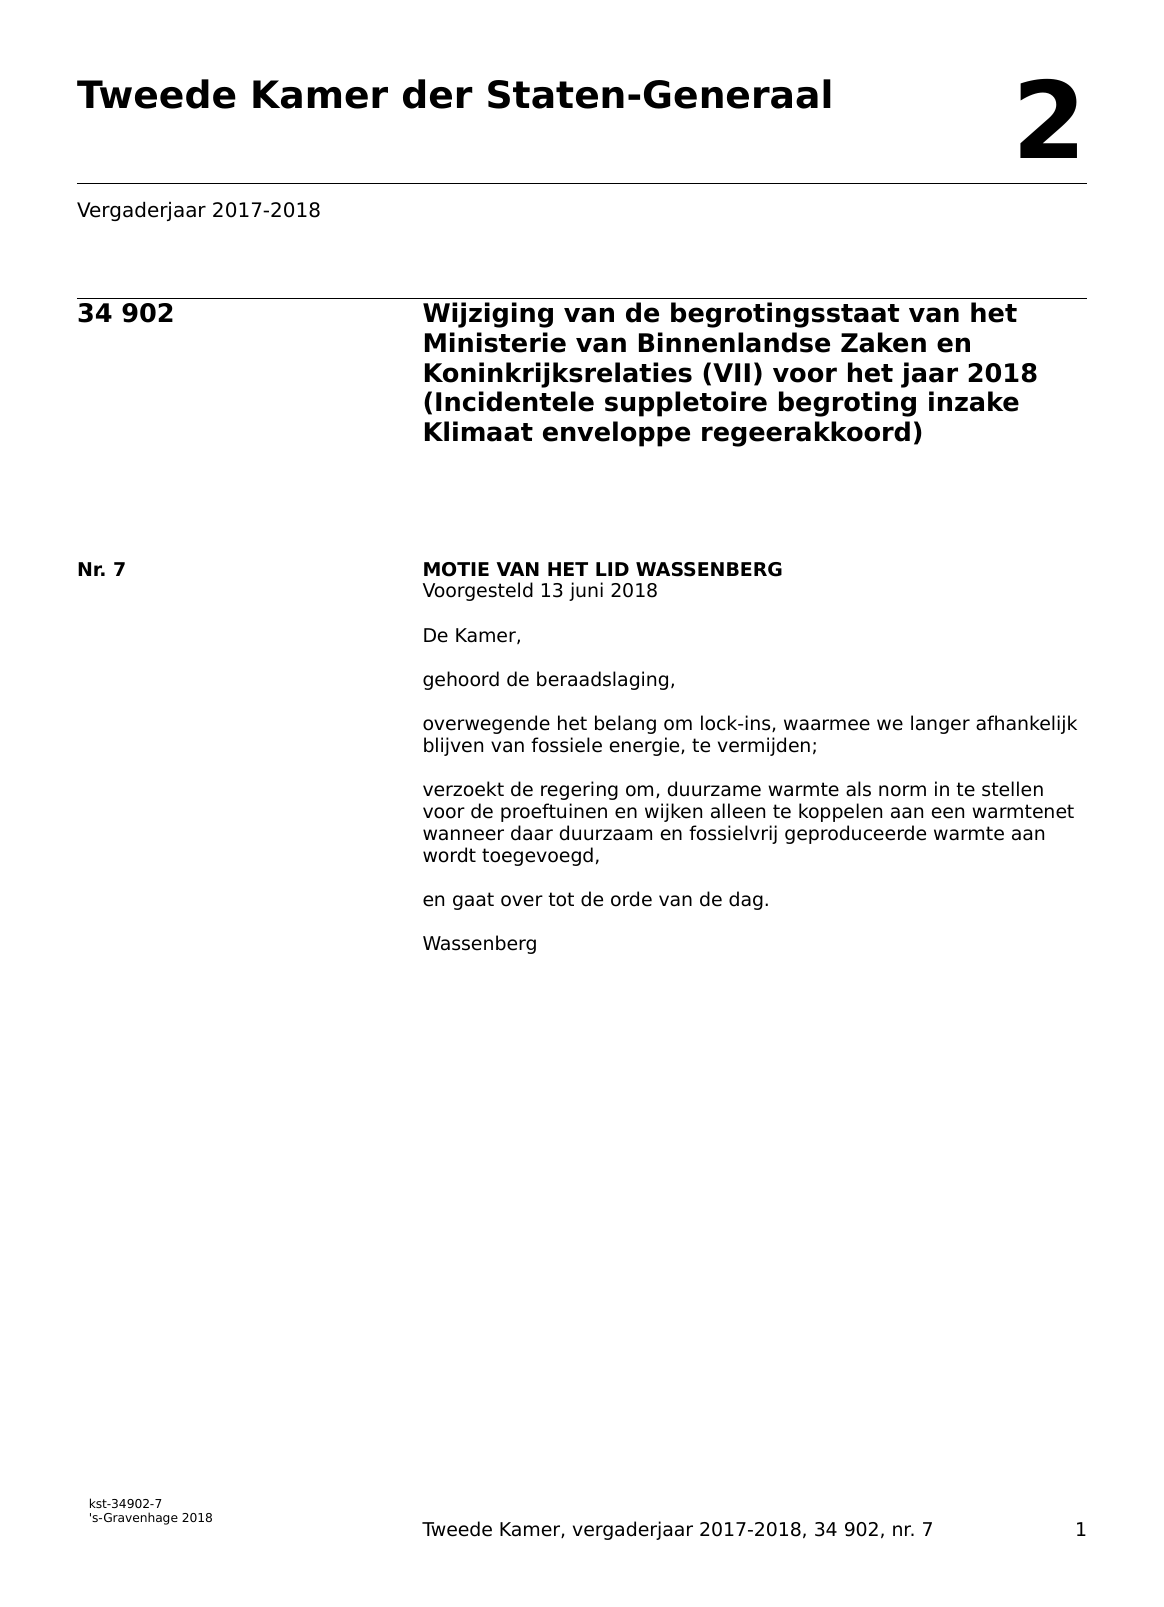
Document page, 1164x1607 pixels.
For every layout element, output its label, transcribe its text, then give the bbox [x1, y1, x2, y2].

table_header Tweede Kamer der Staten-Generaal [77, 59, 886, 183]
text Voorgesteld 13 juni 2018 [422, 580, 1087, 602]
table_header 2 [886, 59, 1087, 183]
text verzoekt de regering om, duurzame warmte als norm in te stellen voor de proeftuinen en wijken alleen te koppelen aan een warmtenet wanneer daar duurzaam en fossielvrij geproduceerde warmte aan wordt toegevoegd, [422, 779, 1087, 867]
subtitle Nr. 7 MOTIE VAN HET LID WASSENBERG [77, 558, 1087, 580]
text De Kamer, [422, 624, 1087, 647]
text kst-34902-7 [88, 1497, 323, 1511]
subtitle 34 902 Wijziging van de begrotingsstaat van het Ministerie van Binnenlandse Zaken en Koninkrijksrelaties (VII) voor het jaar 2018 (Incidentele suppletoire begroting inzake Klimaat enveloppe regeerakkoord) [77, 299, 1087, 447]
text Wassenberg [422, 933, 1087, 955]
text 's-Gravenhage 2018 [88, 1511, 323, 1525]
table_cell Vergaderjaar 2017-2018 [77, 184, 1087, 298]
text gehoord de beraadslaging, [422, 669, 1087, 691]
text overwegende het belang om lock-ins, waarmee we langer afhankelijk blijven van fossiele energie, te vermijden; [422, 713, 1087, 757]
text en gaat over tot de orde van de dag. [422, 889, 1087, 911]
